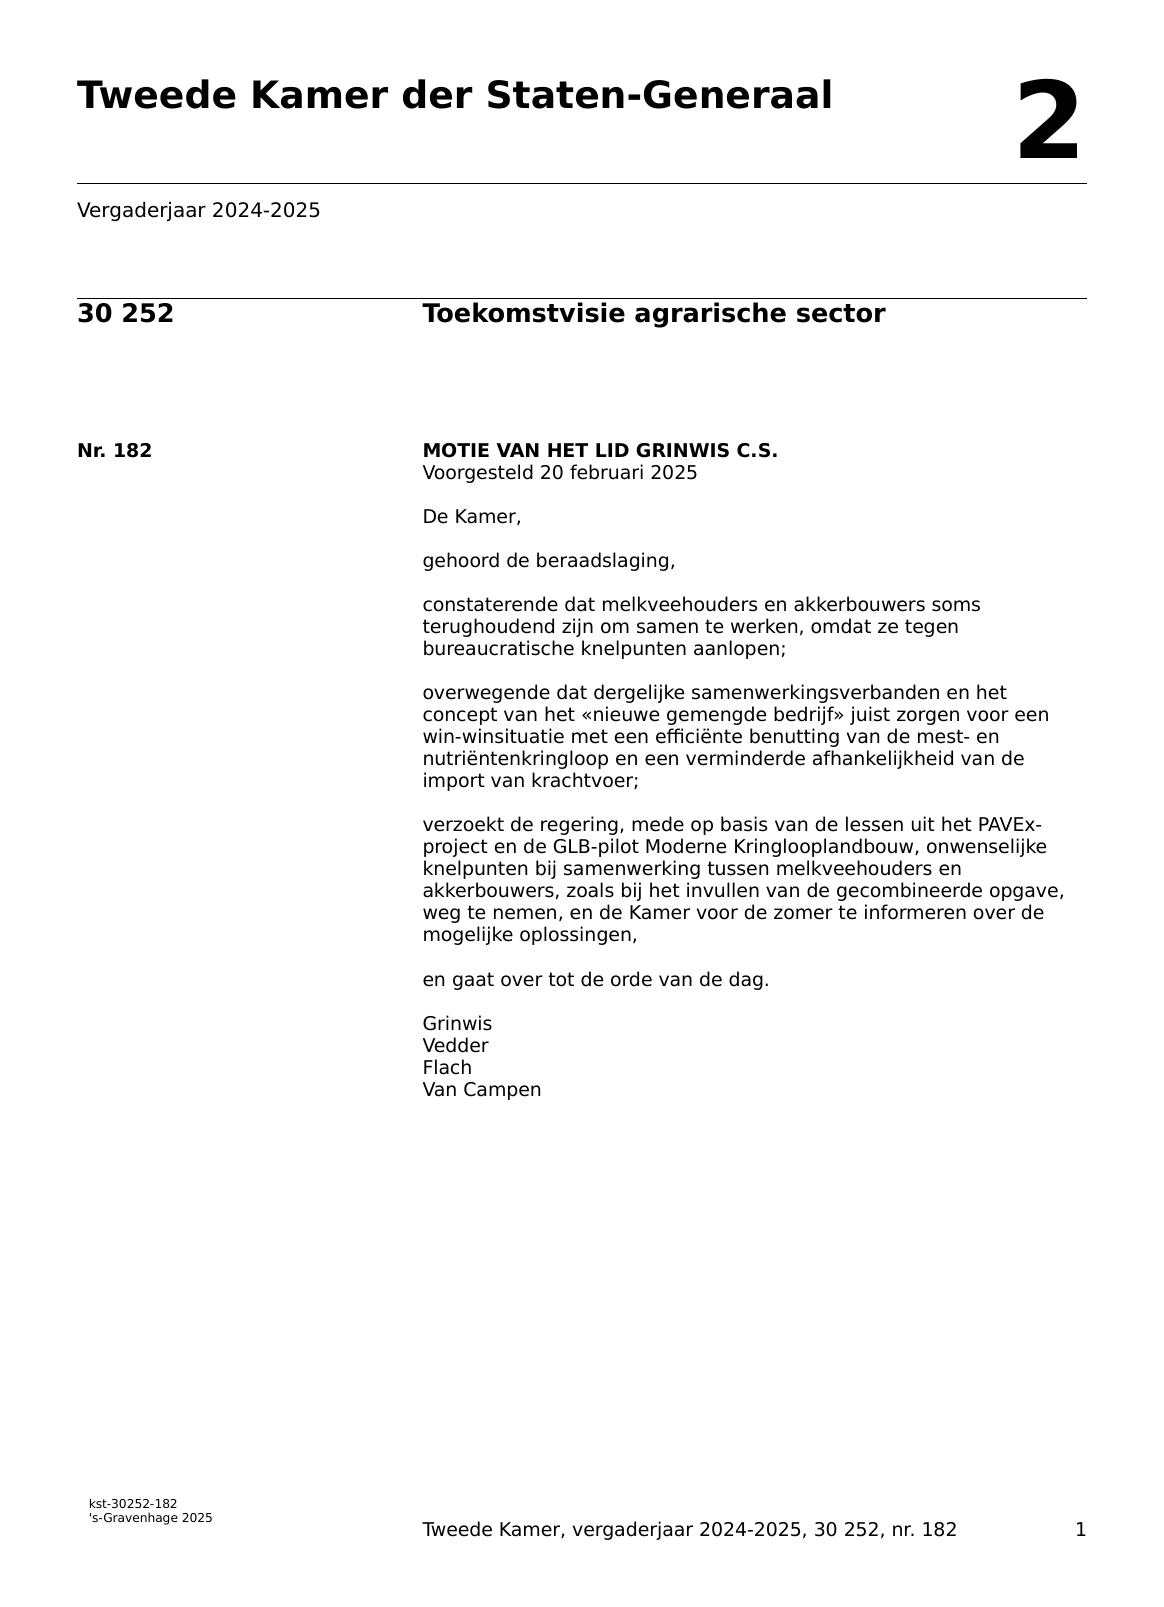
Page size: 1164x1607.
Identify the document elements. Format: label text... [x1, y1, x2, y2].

subtitle Nr. 182 MOTIE VAN HET LID GRINWIS C.S. [77, 440, 1087, 462]
text kst-30252-182 [88, 1497, 323, 1511]
text 's-Gravenhage 2025 [88, 1511, 323, 1525]
text en gaat over tot de orde van de dag. [422, 968, 1087, 990]
text Voorgesteld 20 februari 2025 [422, 462, 1087, 484]
text De Kamer, [422, 506, 1087, 528]
text Vedder [422, 1034, 1087, 1057]
text gehoord de beraadslaging, [422, 550, 1087, 572]
table_cell Vergaderjaar 2024-2025 [77, 184, 1087, 298]
subtitle 30 252 Toekomstvisie agrarische sector [77, 299, 1087, 329]
text verzoekt de regering, mede op basis van de lessen uit het PAVEx-project en de GLB-pilot Moderne Kringlooplandbouw, onwenselijke knelpunten bij samenwerking tussen melkveehouders en akkerbouwers, zoals bij het invullen van de gecombineerde opgave, weg te nemen, en de Kamer voor de zomer te informeren over de mogelijke oplossingen, [422, 814, 1087, 946]
table_header Tweede Kamer der Staten-Generaal [77, 59, 886, 183]
text constaterende dat melkveehouders en akkerbouwers soms terughoudend zijn om samen te werken, omdat ze tegen bureaucratische knelpunten aanlopen; [422, 594, 1087, 660]
table_header 2 [886, 59, 1087, 183]
text Van Campen [422, 1078, 1087, 1101]
text Flach [422, 1057, 1087, 1078]
text overwegende dat dergelijke samenwerkingsverbanden en het concept van het «nieuwe gemengde bedrijf» juist zorgen voor een win-winsituatie met een efficiënte benutting van de mest- en nutriëntenkringloop en een verminderde afhankelijkheid van de import van krachtvoer; [422, 682, 1087, 792]
text Grinwis [422, 1013, 1087, 1034]
